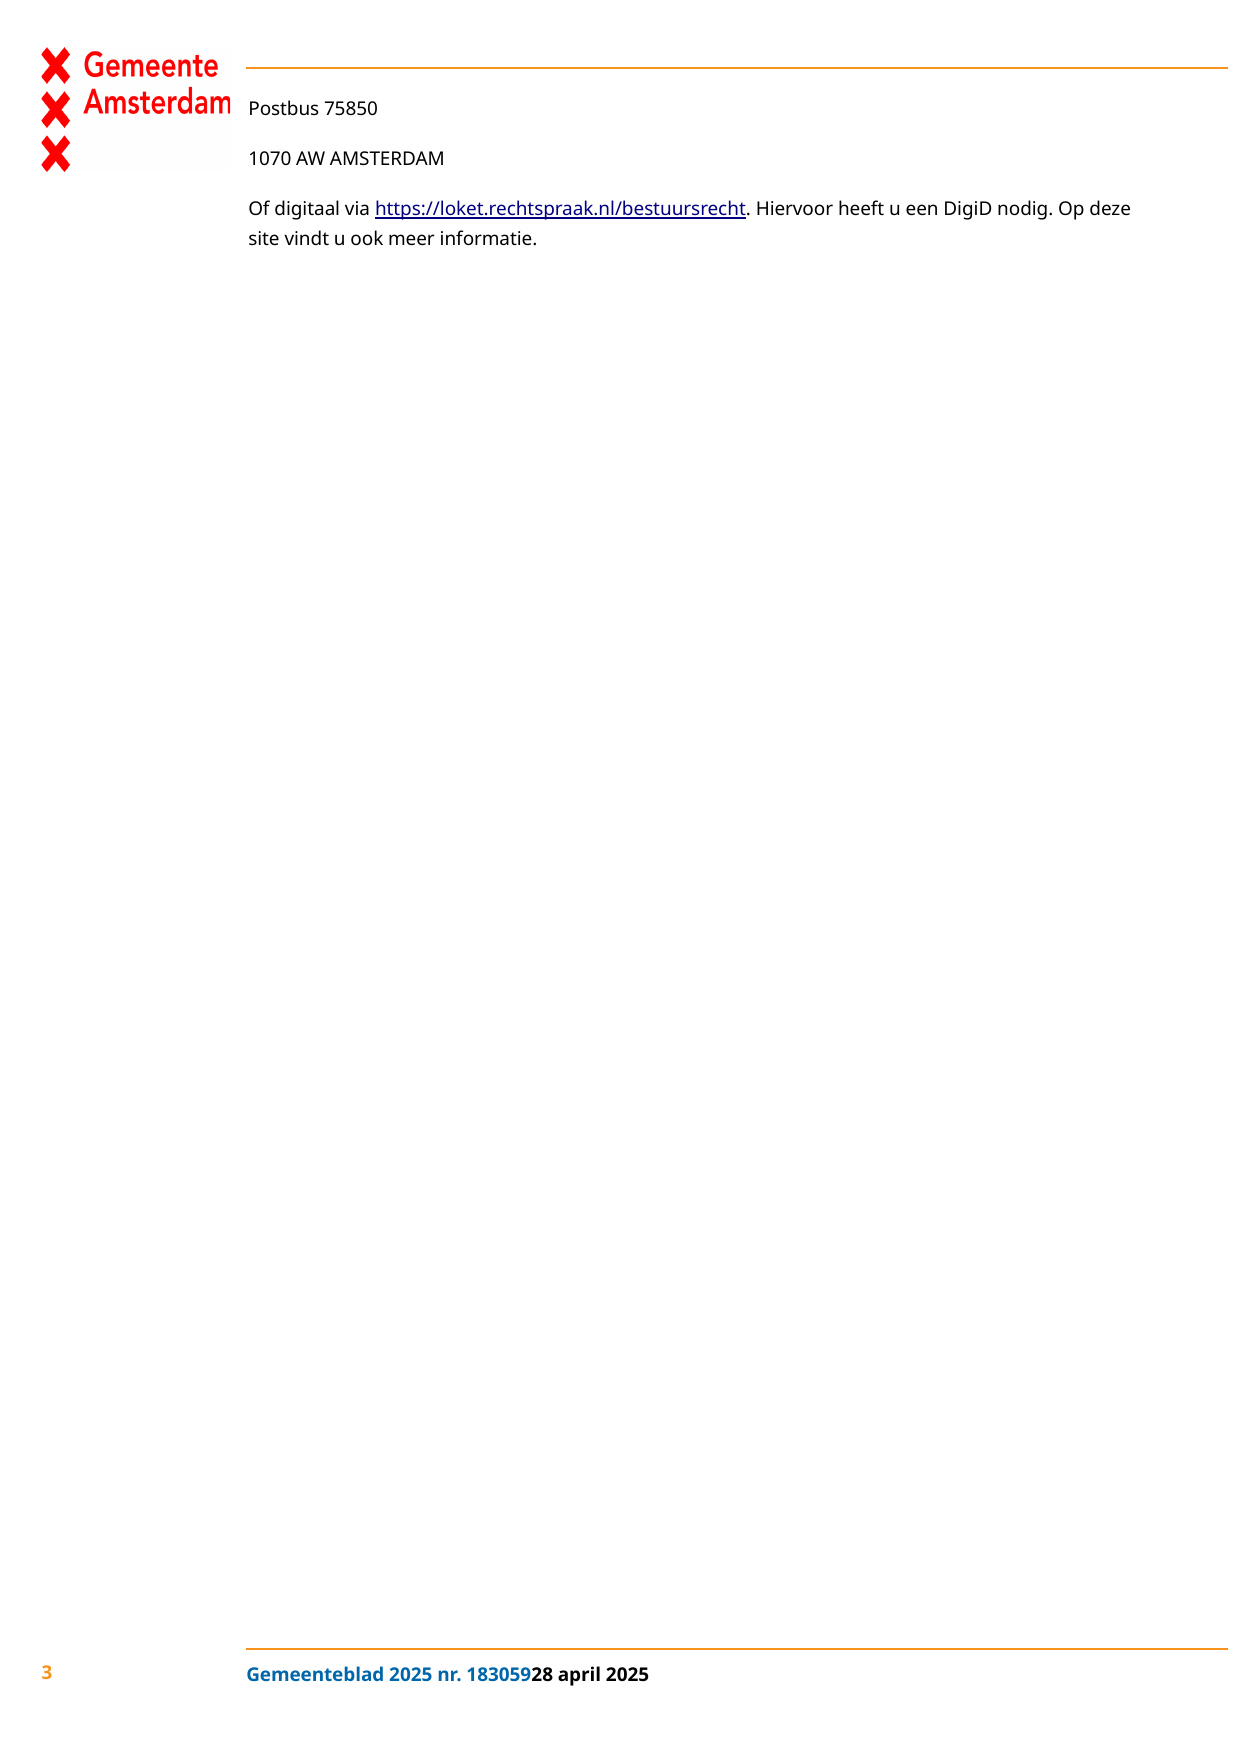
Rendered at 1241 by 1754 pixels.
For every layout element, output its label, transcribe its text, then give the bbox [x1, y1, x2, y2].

text Postbus 75850 [248, 95, 1152, 121]
text Of digitaal via https://loket.rechtspraak.nl/bestuursrecht. Hiervoor heeft u een DigiD nodig. Op deze site vindt u ook meer informatie. [248, 196, 1152, 251]
picture [41, 47, 231, 172]
text 1070 AW AMSTERDAM [248, 145, 1152, 171]
